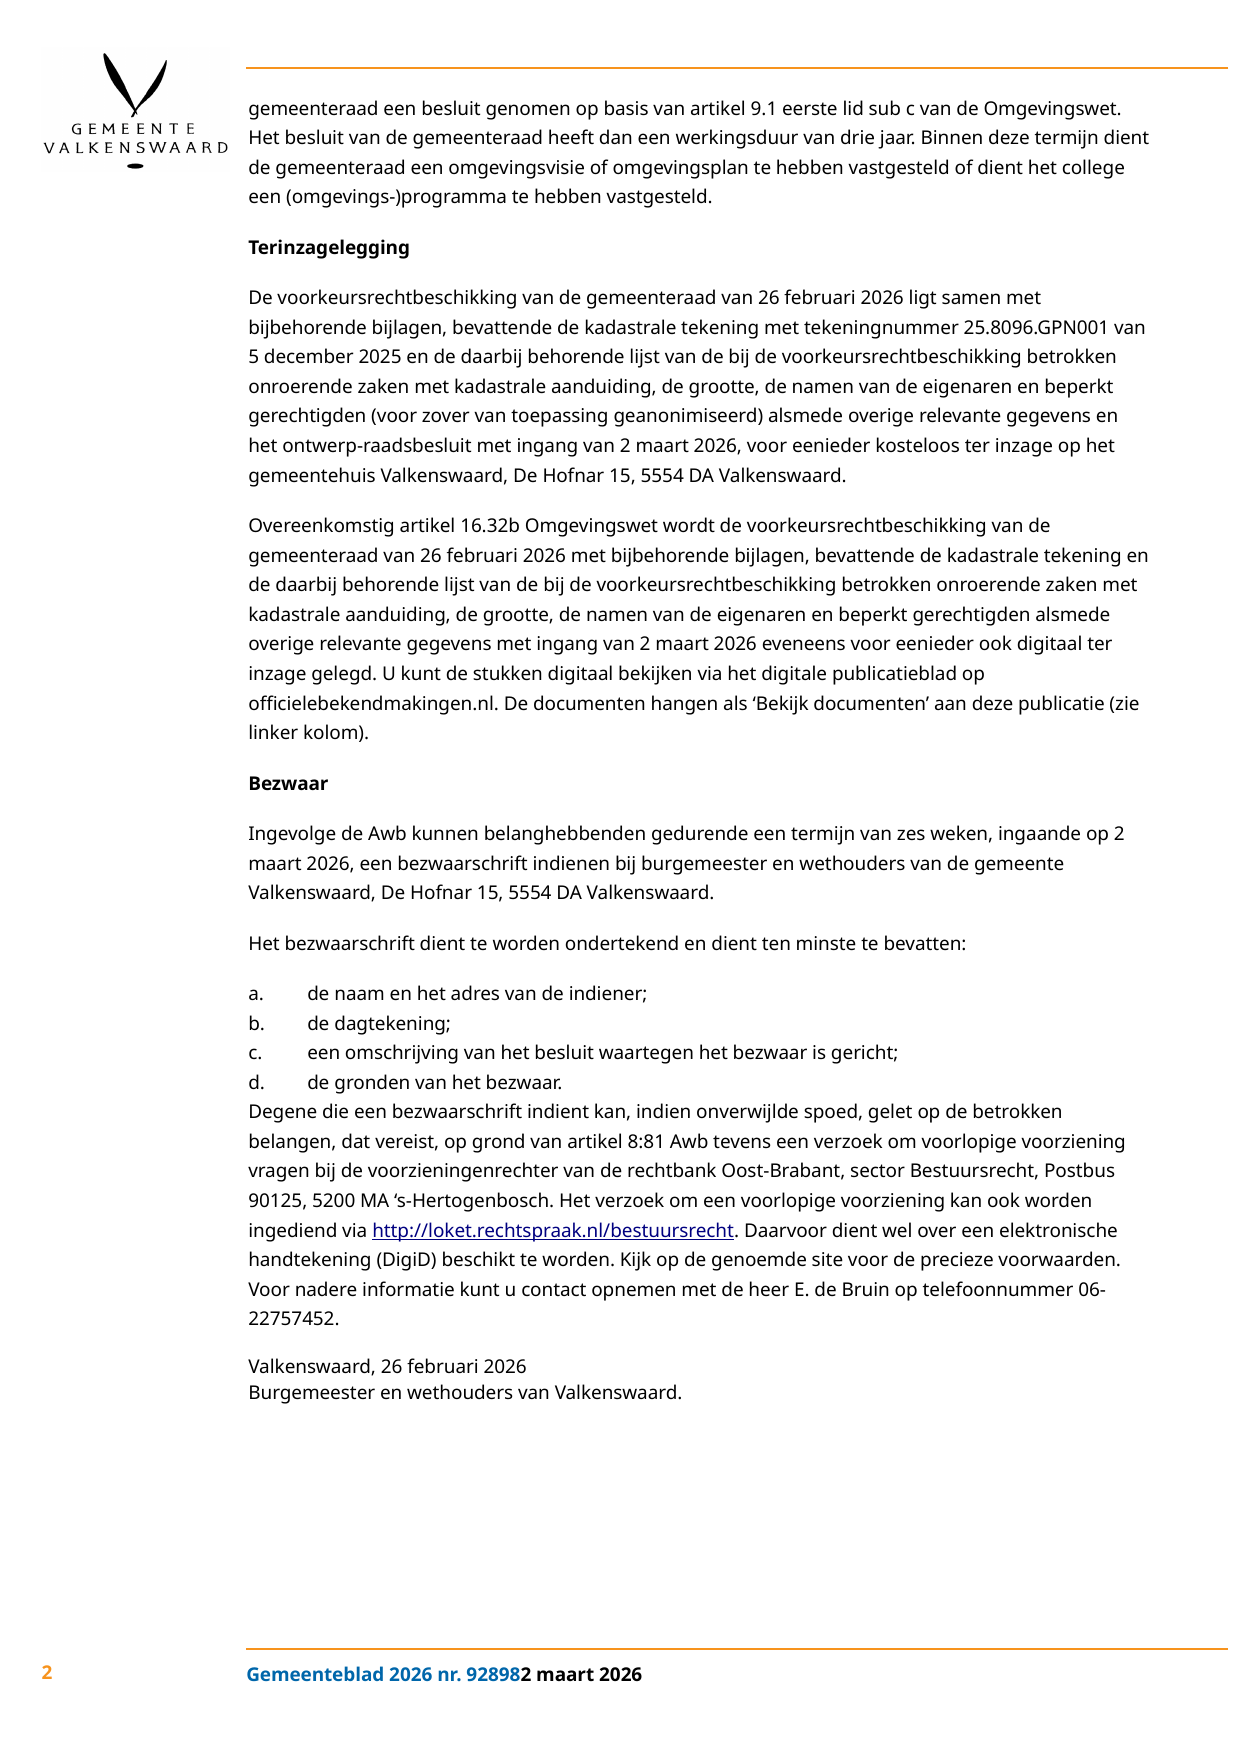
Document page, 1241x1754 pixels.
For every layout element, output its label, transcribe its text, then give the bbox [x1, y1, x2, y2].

text Ingevolge de Awb kunnen belanghebbenden gedurende een termijn van zes weken, ingaande op 2 maart 2026, een bezwaarschrift indienen bij burgemeester en wethouders van de gemeente Valkenswaard, De Hofnar 15, 5554 DA Valkenswaard. [248, 820, 1152, 905]
text Overeenkomstig artikel 16.32b Omgevingswet wordt de voorkeursrechtbeschikking van de gemeenteraad van 26 februari 2026 met bijbehorende bijlagen, bevattende de kadastrale tekening en de daarbij behorende lijst van de bij de voorkeursrechtbeschikking betrokken onroerende zaken met kadastrale aanduiding, de grootte, de namen van de eigenaren en beperkt gerechtigden alsmede overige relevante gegevens met ingang van 2 maart 2026 eveneens voor eenieder ook digitaal ter inzage gelegd. U kunt de stukken digitaal bekijken via het digitale publicatieblad op officielebekendmakingen.nl. De documenten hangen als ‘Bekijk documenten’ aan deze publicatie (zie linker kolom). [248, 512, 1152, 745]
text Het bezwaarschrift dient te worden ondertekend en dient ten minste te bevatten: [248, 930, 1152, 956]
list de dagtekening; [248, 1010, 1152, 1036]
text Burgemeester en wethouders van Valkenswaard. [248, 1379, 1152, 1405]
text gemeenteraad een besluit genomen op basis van artikel 9.1 eerste lid sub c van de Omgevingswet. Het besluit van de gemeenteraad heeft dan een werkingsduur van drie jaar. Binnen deze termijn dient de gemeenteraad een omgevingsvisie of omgevingsplan te hebben vastgesteld of dient het college een (omgevings-)programma te hebben vastgesteld. [248, 95, 1152, 209]
text Terinzagelegging [248, 234, 1152, 260]
text De voorkeursrechtbeschikking van de gemeenteraad van 26 februari 2026 ligt samen met bijbehorende bijlagen, bevattende de kadastrale tekening met tekeningnummer 25.8096.GPN001 van 5 december 2025 en de daarbij behorende lijst van de bij de voorkeursrechtbeschikking betrokken onroerende zaken met kadastrale aanduiding, de grootte, de namen van de eigenaren en beperkt gerechtigden (voor zover van toepassing geanonimiseerd) alsmede overige relevante gegevens en het ontwerp-raadsbesluit met ingang van 2 maart 2026, voor eenieder kosteloos ter inzage op het gemeentehuis Valkenswaard, De Hofnar 15, 5554 DA Valkenswaard. [248, 284, 1152, 488]
list de naam en het adres van de indiener; [248, 980, 1152, 1006]
text Valkenswaard, 26 februari 2026 [248, 1353, 1152, 1379]
text Degene die een bezwaarschrift indient kan, indien onverwijlde spoed, gelet op de betrokken belangen, dat vereist, op grond van artikel 8:81 Awb tevens een verzoek om voorlopige voorziening vragen bij de voorzieningenrechter van de rechtbank Oost-Brabant, sector Bestuursrecht, Postbus 90125, 5200 MA ‘s-Hertogenbosch. Het verzoek om een voorlopige voorziening kan ook worden ingediend via http://loket.rechtspraak.nl/bestuursrecht. Daarvoor dient wel over een elektronische handtekening (DigiD) beschikt te worden. Kijk op de genoemde site voor de precieze voorwaarden. Voor nadere informatie kunt u contact opnemen met de heer E. de Bruin op telefoonnummer 06-22757452. [248, 1098, 1152, 1331]
list de gronden van het bezwaar. [248, 1069, 1152, 1095]
picture [41, 47, 231, 172]
list een omschrijving van het besluit waartegen het bezwaar is gericht; [248, 1039, 1152, 1065]
text Bezwaar [248, 770, 1152, 796]
